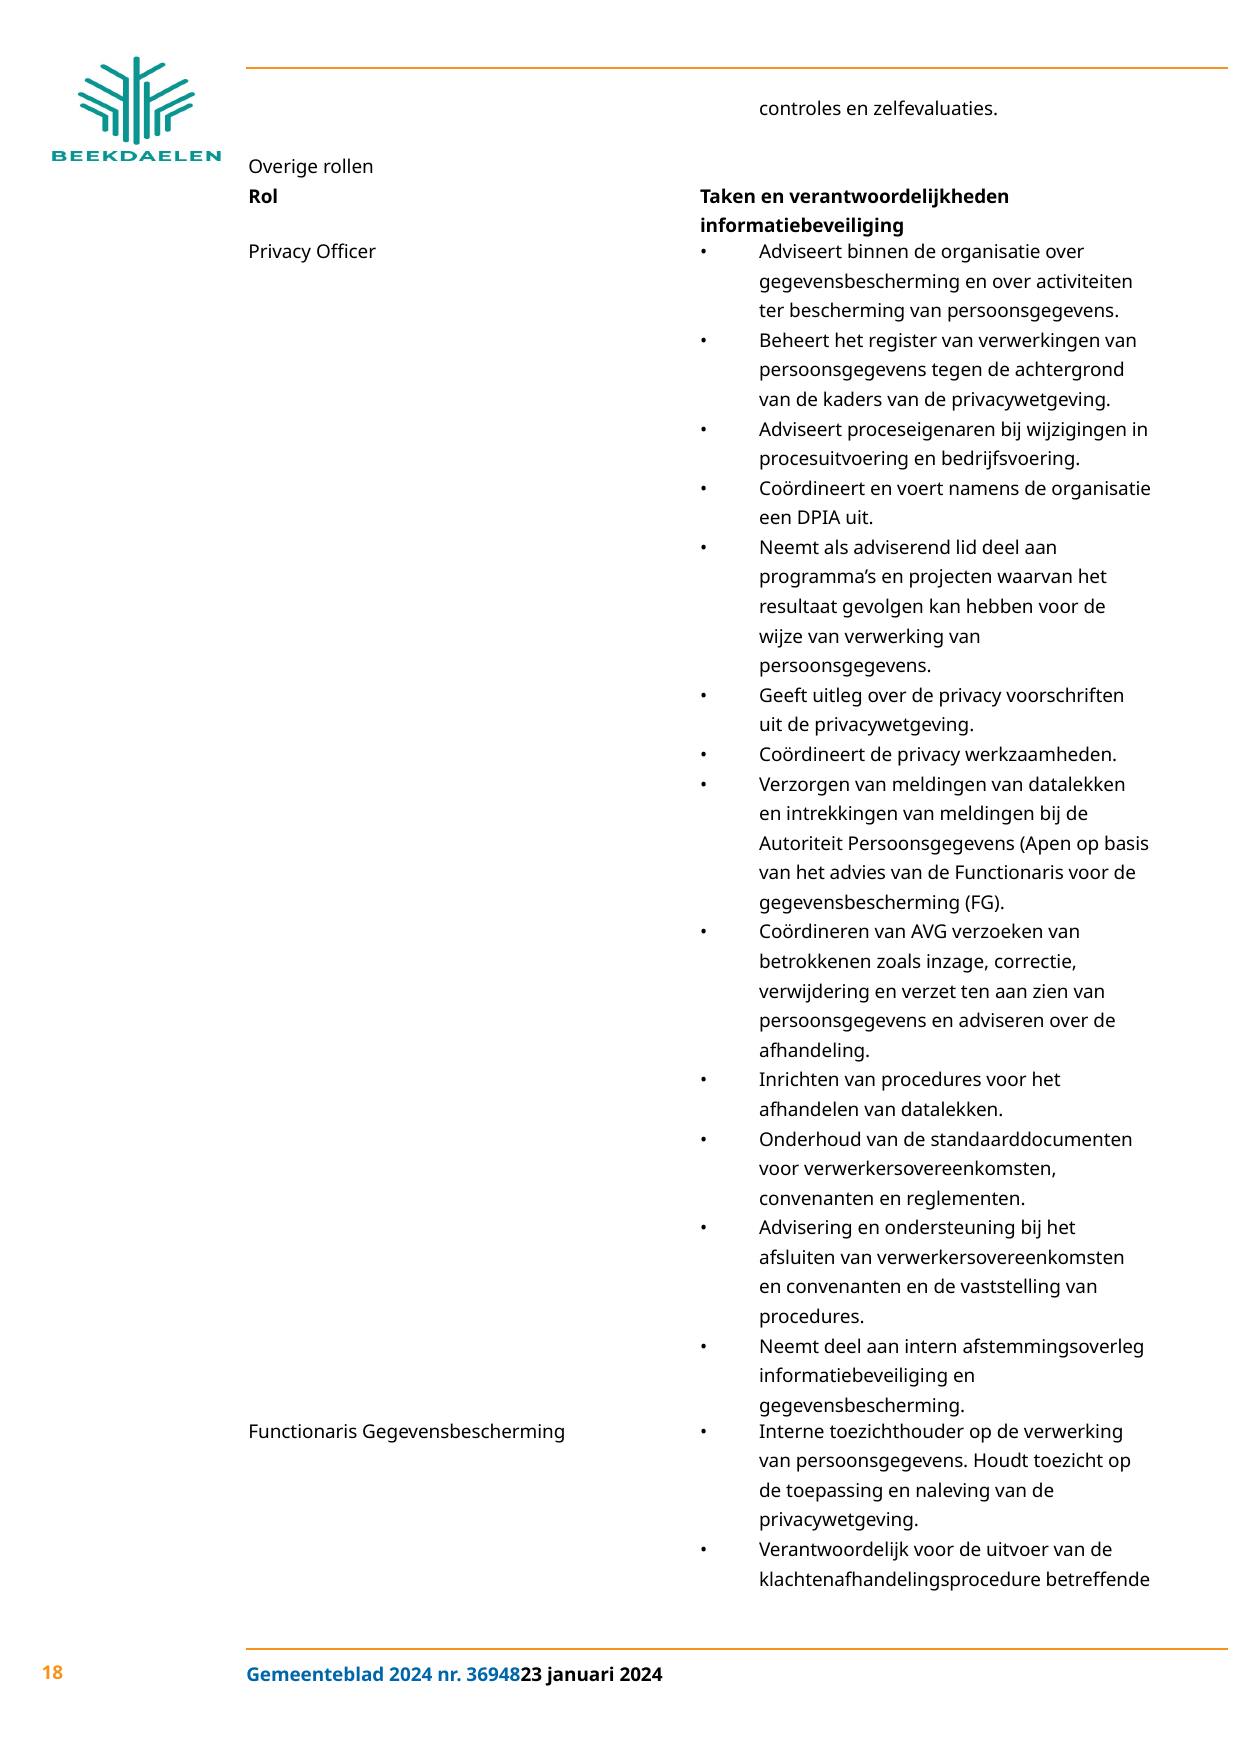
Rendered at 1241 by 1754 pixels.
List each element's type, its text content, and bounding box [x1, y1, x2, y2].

table_cell [248, 95, 700, 121]
table_cell Adviseert binnen de organisatie over gegevensbescherming en over activiteiten ter bescherming van persoonsgegevens. Beheert het register van verwerkingen van persoonsgegevens tegen de achtergrond van de kaders van de privacywetgeving. Adviseert proceseigenaren bij wijzigingen in procesuitvoering en bedrijfsvoering. Coördineert en voert namens de organisatie een DPIA uit. Neemt als adviserend lid deel aan programma’s en projecten waarvan het resultaat gevolgen kan hebben voor de wijze van verwerking van persoonsgegevens. Geeft uitleg over de privacy voorschriften uit de privacywetgeving. Coördineert de privacy werkzaamheden. Verzorgen van meldingen van datalekken en intrekkingen van meldingen bij de Autoriteit Persoonsgegevens (Apen op basis van het advies van de Functionaris voor de gegevensbescherming (FG). Coördineren van AVG verzoeken van betrokkenen zoals inzage, correctie, verwijdering en verzet ten aan zien van persoonsgegevens en adviseren over de afhandeling. Inrichten van procedures voor het afhandelen van datalekken. Onderhoud van de standaarddocumenten voor verwerkersovereenkomsten, convenanten en reglementen. Advisering en ondersteuning bij het afsluiten van verwerkersovereenkomsten en convenanten en de vaststelling van procedures. Neemt deel aan intern afstemmingsoverleg informatiebeveiliging en gegevensbescherming. [700, 238, 1152, 1418]
table_header Taken en verantwoordelijkheden informatiebeveiliging [700, 183, 1152, 238]
table_cell Interne toezichthouder op de verwerking van persoonsgegevens. Houdt toezicht op de toepassing en naleving van de privacywetgeving. Verantwoordelijk voor de uitvoer van de klachtenafhandelingsprocedure betreffende [700, 1418, 1152, 1591]
table_cell Privacy Officer [248, 238, 700, 1418]
text Overige rollen [248, 153, 1152, 179]
table_header Rol [248, 183, 700, 238]
picture [41, 47, 231, 172]
table_cell controles en zelfevaluaties. [700, 95, 1152, 121]
table_cell Functionaris Gegevensbescherming [248, 1418, 700, 1591]
